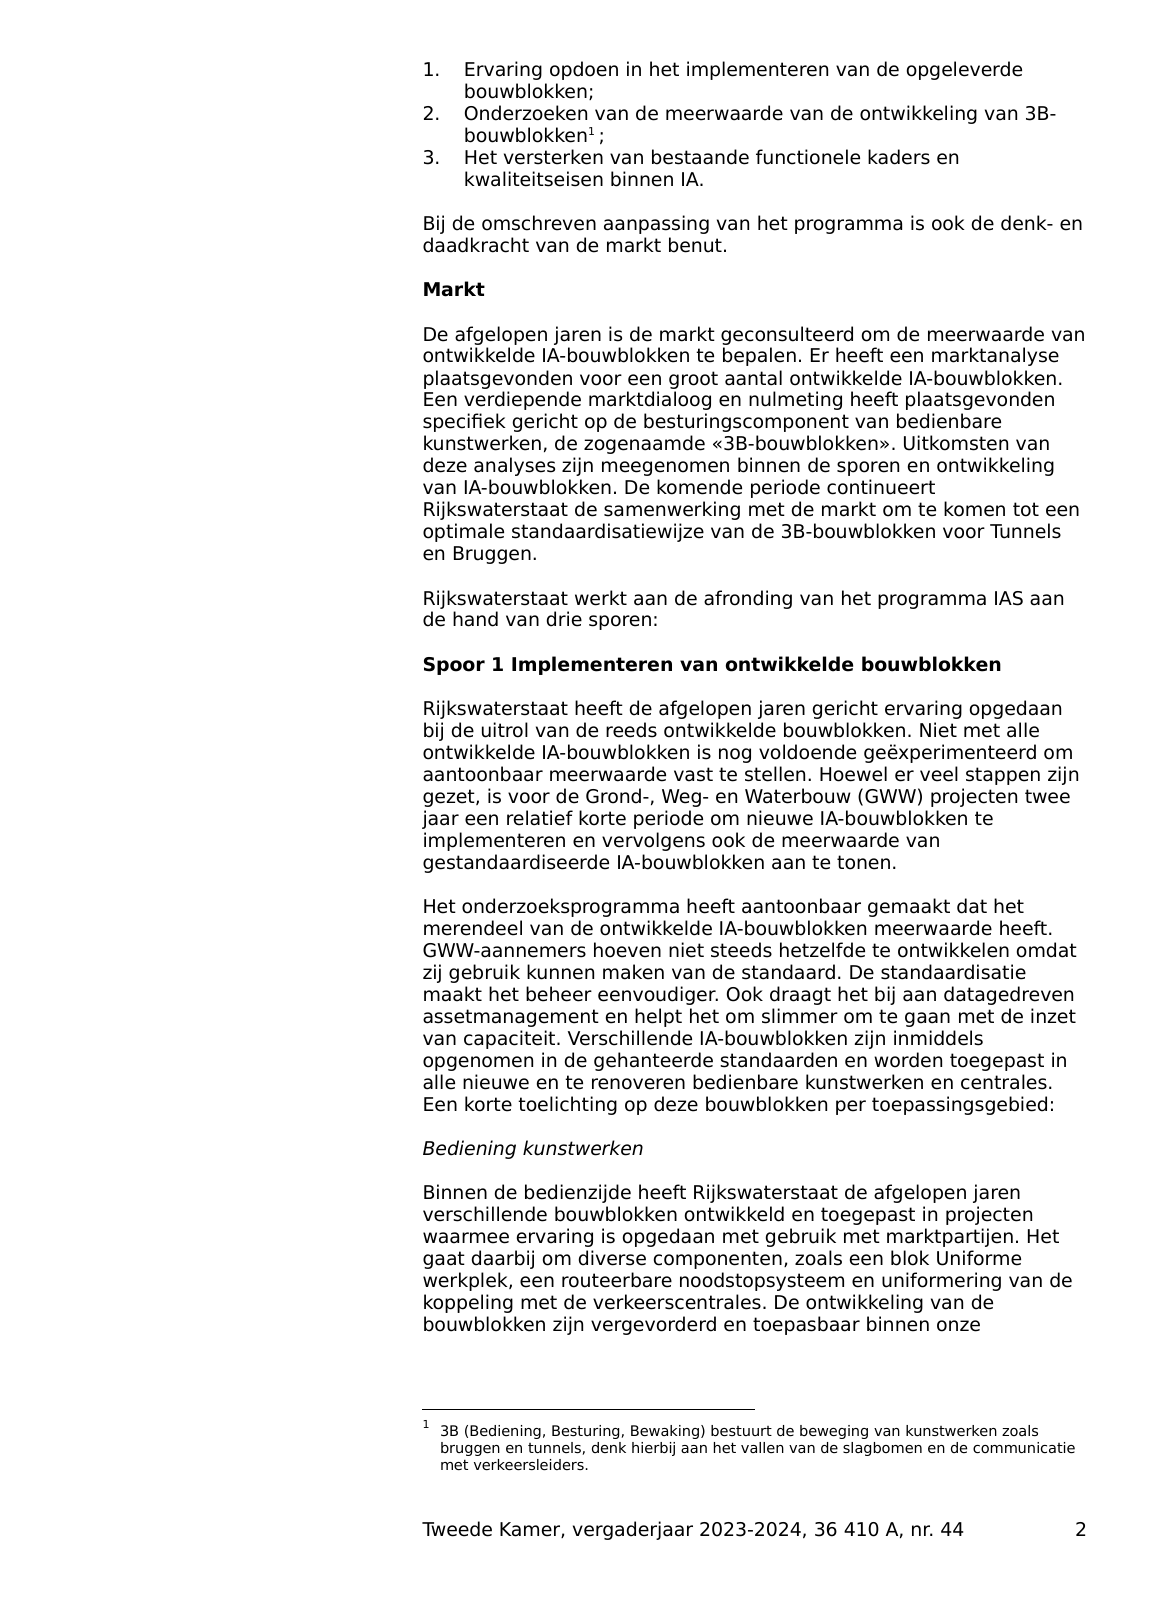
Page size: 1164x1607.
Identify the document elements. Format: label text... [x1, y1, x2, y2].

subtitle Bediening kunstwerken [422, 1138, 1087, 1160]
text Rijkswaterstaat werkt aan de afronding van het programma IAS aan de hand van drie sporen: [422, 587, 1087, 631]
subtitle Markt [422, 279, 1087, 301]
text 3B (Bediening, Besturing, Bewaking) bestuurt de beweging van kunstwerken zoals bruggen en tunnels, denk hierbij aan het vallen van de slagbomen en de communicatie met verkeersleiders. [422, 1418, 1087, 1474]
text 1. Ervaring opdoen in het implementeren van de opgeleverde bouwblokken; [422, 59, 1087, 103]
text De afgelopen jaren is de markt geconsulteerd om de meerwaarde van ontwikkelde IA-bouwblokken te bepalen. Er heeft een marktanalyse plaatsgevonden voor een groot aantal ontwikkelde IA-bouwblokken. Een verdiepende marktdialoog en nulmeting heeft plaatsgevonden specifiek gericht op de besturingscomponent van bedienbare kunstwerken, de zogenaamde «3B-bouwblokken». Uitkomsten van deze analyses zijn meegenomen binnen de sporen en ontwikkeling van IA-bouwblokken. De komende periode continueert Rijkswaterstaat de samenwerking met de markt om te komen tot een optimale standaardisatiewijze van de 3B-bouwblokken voor Tunnels en Bruggen. [422, 323, 1087, 565]
text 3. Het versterken van bestaande functionele kaders en kwaliteitseisen binnen IA. [422, 147, 1087, 191]
text Bij de omschreven aanpassing van het programma is ook de denk- en daadkracht van de markt benut. [422, 213, 1087, 257]
subtitle Spoor 1 Implementeren van ontwikkelde bouwblokken [422, 653, 1087, 676]
text Het onderzoeksprogramma heeft aantoonbaar gemaakt dat het merendeel van de ontwikkelde IA-bouwblokken meerwaarde heeft. GWW-aannemers hoeven niet steeds hetzelfde te ontwikkelen omdat zij gebruik kunnen maken van de standaard. De standaardisatie maakt het beheer eenvoudiger. Ook draagt het bij aan datagedreven assetmanagement en helpt het om slimmer om te gaan met de inzet van capaciteit. Verschillende IA-bouwblokken zijn inmiddels opgenomen in de gehanteerde standaarden en worden toegepast in alle nieuwe en te renoveren bedienbare kunstwerken en centrales. Een korte toelichting op deze bouwblokken per toepassingsgebied: [422, 896, 1087, 1116]
text 2. Onderzoeken van de meerwaarde van de ontwikkeling van 3B-bouwblokken; [422, 103, 1087, 147]
text Rijkswaterstaat heeft de afgelopen jaren gericht ervaring opgedaan bij de uitrol van de reeds ontwikkelde bouwblokken. Niet met alle ontwikkelde IA-bouwblokken is nog voldoende geëxperimenteerd om aantoonbaar meerwaarde vast te stellen. Hoewel er veel stappen zijn gezet, is voor de Grond-, Weg- en Waterbouw (GWW) projecten twee jaar een relatief korte periode om nieuwe IA-bouwblokken te implementeren en vervolgens ook de meerwaarde van gestandaardiseerde IA-bouwblokken aan te tonen. [422, 698, 1087, 873]
text Binnen de bedienzijde heeft Rijkswaterstaat de afgelopen jaren verschillende bouwblokken ontwikkeld en toegepast in projecten waarmee ervaring is opgedaan met gebruik met marktpartijen. Het gaat daarbij om diverse componenten, zoals een blok Uniforme werkplek, een routeerbare noodstopsysteem en uniformering van de koppeling met de verkeerscentrales. De ontwikkeling van de bouwblokken zijn vergevorderd en toepasbaar binnen onze [422, 1182, 1087, 1336]
